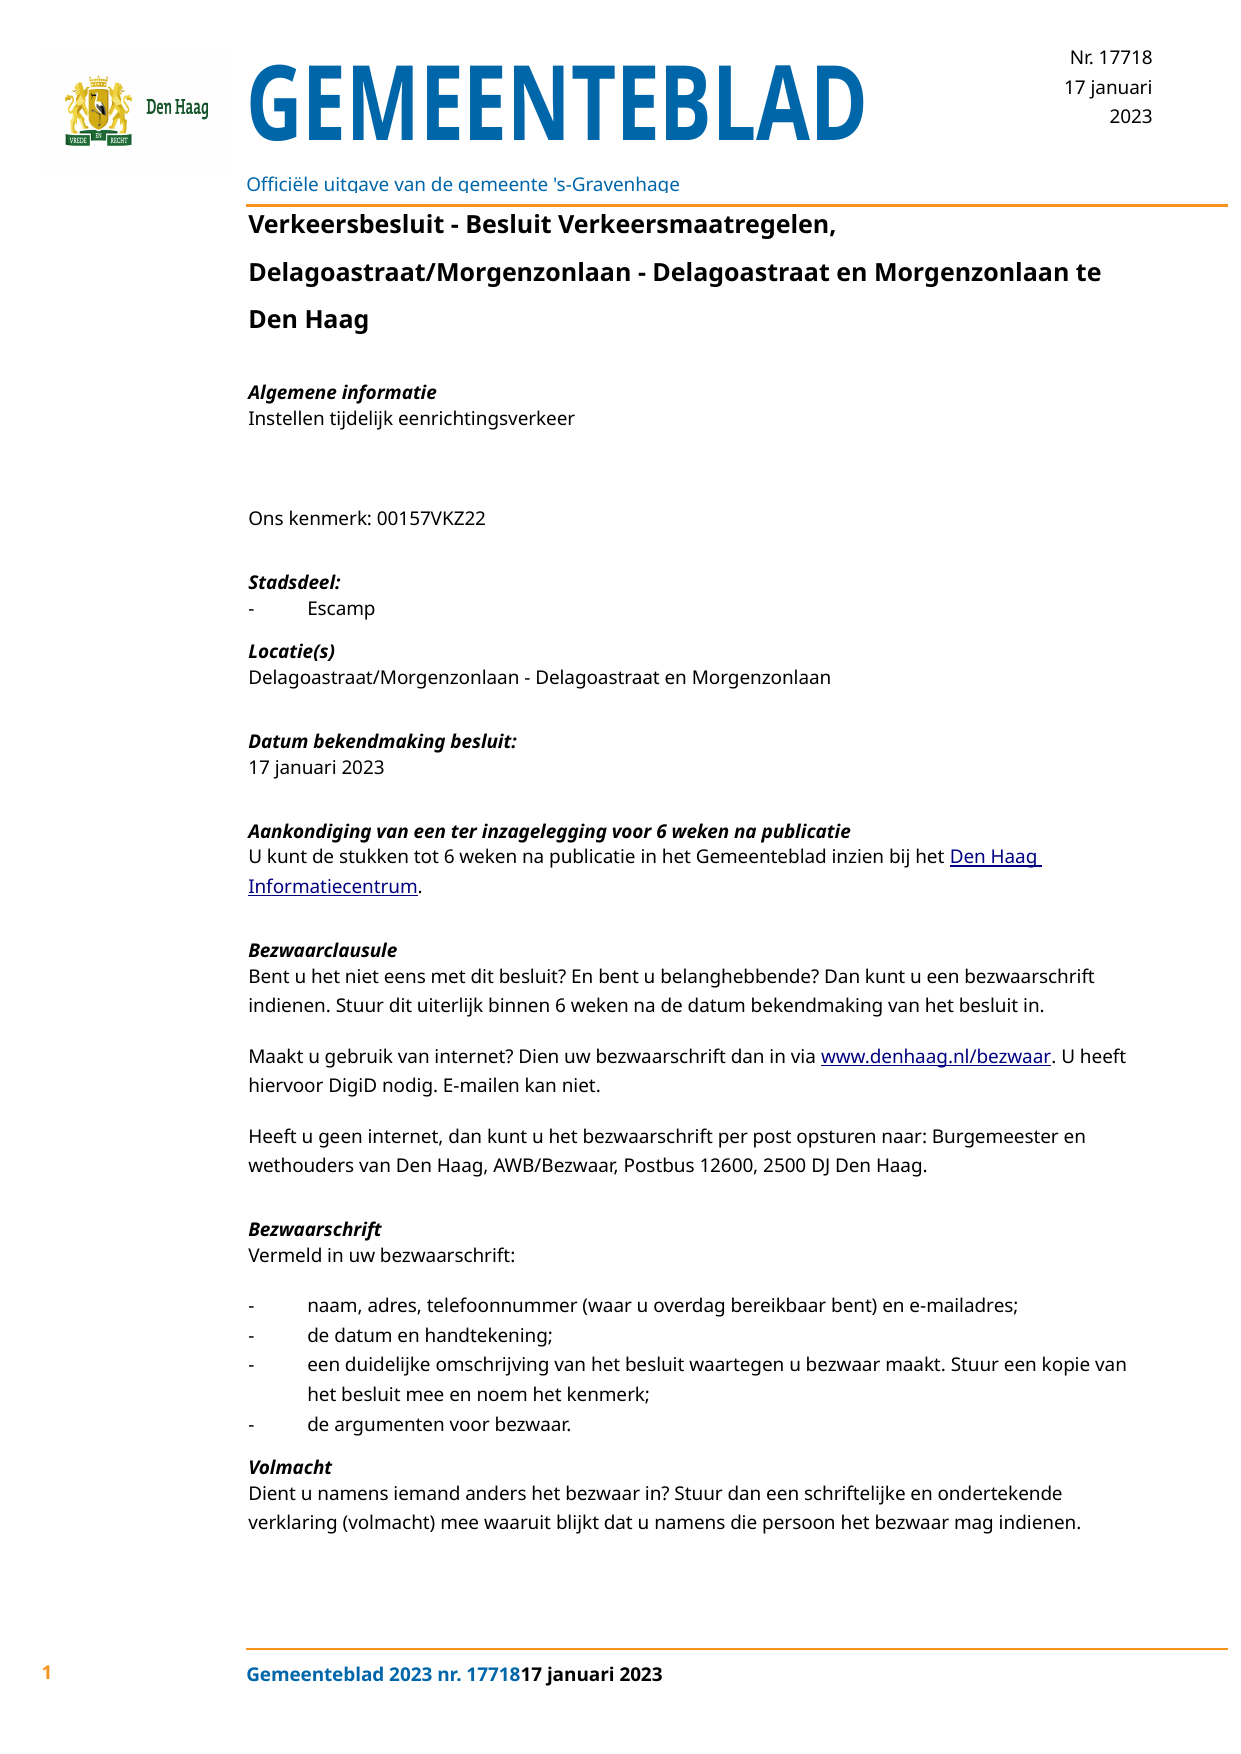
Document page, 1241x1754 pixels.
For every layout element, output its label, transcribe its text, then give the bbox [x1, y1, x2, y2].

list naam, adres, telefoonnummer (waar u overdag bereikbaar bent) en e-mailadres; [248, 1292, 1152, 1318]
text Bezwaarschrift [248, 1216, 1152, 1242]
text Locatie(s) [248, 638, 1152, 664]
list een duidelijke omschrijving van het besluit waartegen u bezwaar maakt. Stuur een kopie van het besluit mee en noem het kenmerk; [248, 1352, 1152, 1407]
text Volmacht [248, 1454, 1152, 1480]
list de argumenten voor bezwaar. [248, 1411, 1152, 1437]
text Algemene informatie [248, 379, 1152, 405]
text 17 januari 2023 [248, 754, 1152, 779]
text Delagoastraat/Morgenzonlaan - Delagoastraat en Morgenzonlaan [248, 664, 1152, 690]
text Dient u namens iemand anders het bezwaar in? Stuur dan een schriftelijke en ondertekende verklaring (volmacht) mee waaruit blijkt dat u namens die persoon het bezwaar mag indienen. [248, 1480, 1152, 1535]
text Vermeld in uw bezwaarschrift: [248, 1242, 1152, 1268]
text Bezwaarclausule [248, 937, 1152, 963]
text U kunt de stukken tot 6 weken na publicatie in het Gemeenteblad inzien bij het Den Haag Informatiecentrum. [248, 843, 1152, 899]
text Datum bekendmaking besluit: [248, 728, 1152, 754]
list Escamp [248, 595, 1152, 621]
text Maakt u gebruik van internet? Dien uw bezwaarschrift dan in via www.denhaag.nl/bezwaar. U heeft hiervoor DigiD nodig. E-mailen kan niet. [248, 1043, 1152, 1098]
text Instellen tijdelijk eenrichtingsverkeer [248, 405, 1152, 431]
text Aankondiging van een ter inzagelegging voor 6 weken na publicatie [248, 818, 1152, 843]
text Verkeersbesluit - Besluit Verkeersmaatregelen, Delagoastraat/Morgenzonlaan - Delagoastraat en Morgenzonlaan te Den Haag [248, 207, 1152, 336]
text Ons kenmerk: 00157VKZ22 [248, 506, 1152, 531]
text Bent u het niet eens met dit besluit? En bent u belanghebbende? Dan kunt u een bezwaarschrift indienen. Stuur dit uiterlijk binnen 6 weken na de datum bekendmaking van het besluit in. [248, 963, 1152, 1018]
text Heeft u geen internet, dan kunt u het bezwaarschrift per post opsturen naar: Burgemeester en wethouders van Den Haag, AWB/Bezwaar, Postbus 12600, 2500 DJ Den Haag. [248, 1123, 1152, 1178]
text Stadsdeel: [248, 569, 1152, 595]
list de datum en handtekening; [248, 1322, 1152, 1348]
picture [41, 47, 231, 172]
